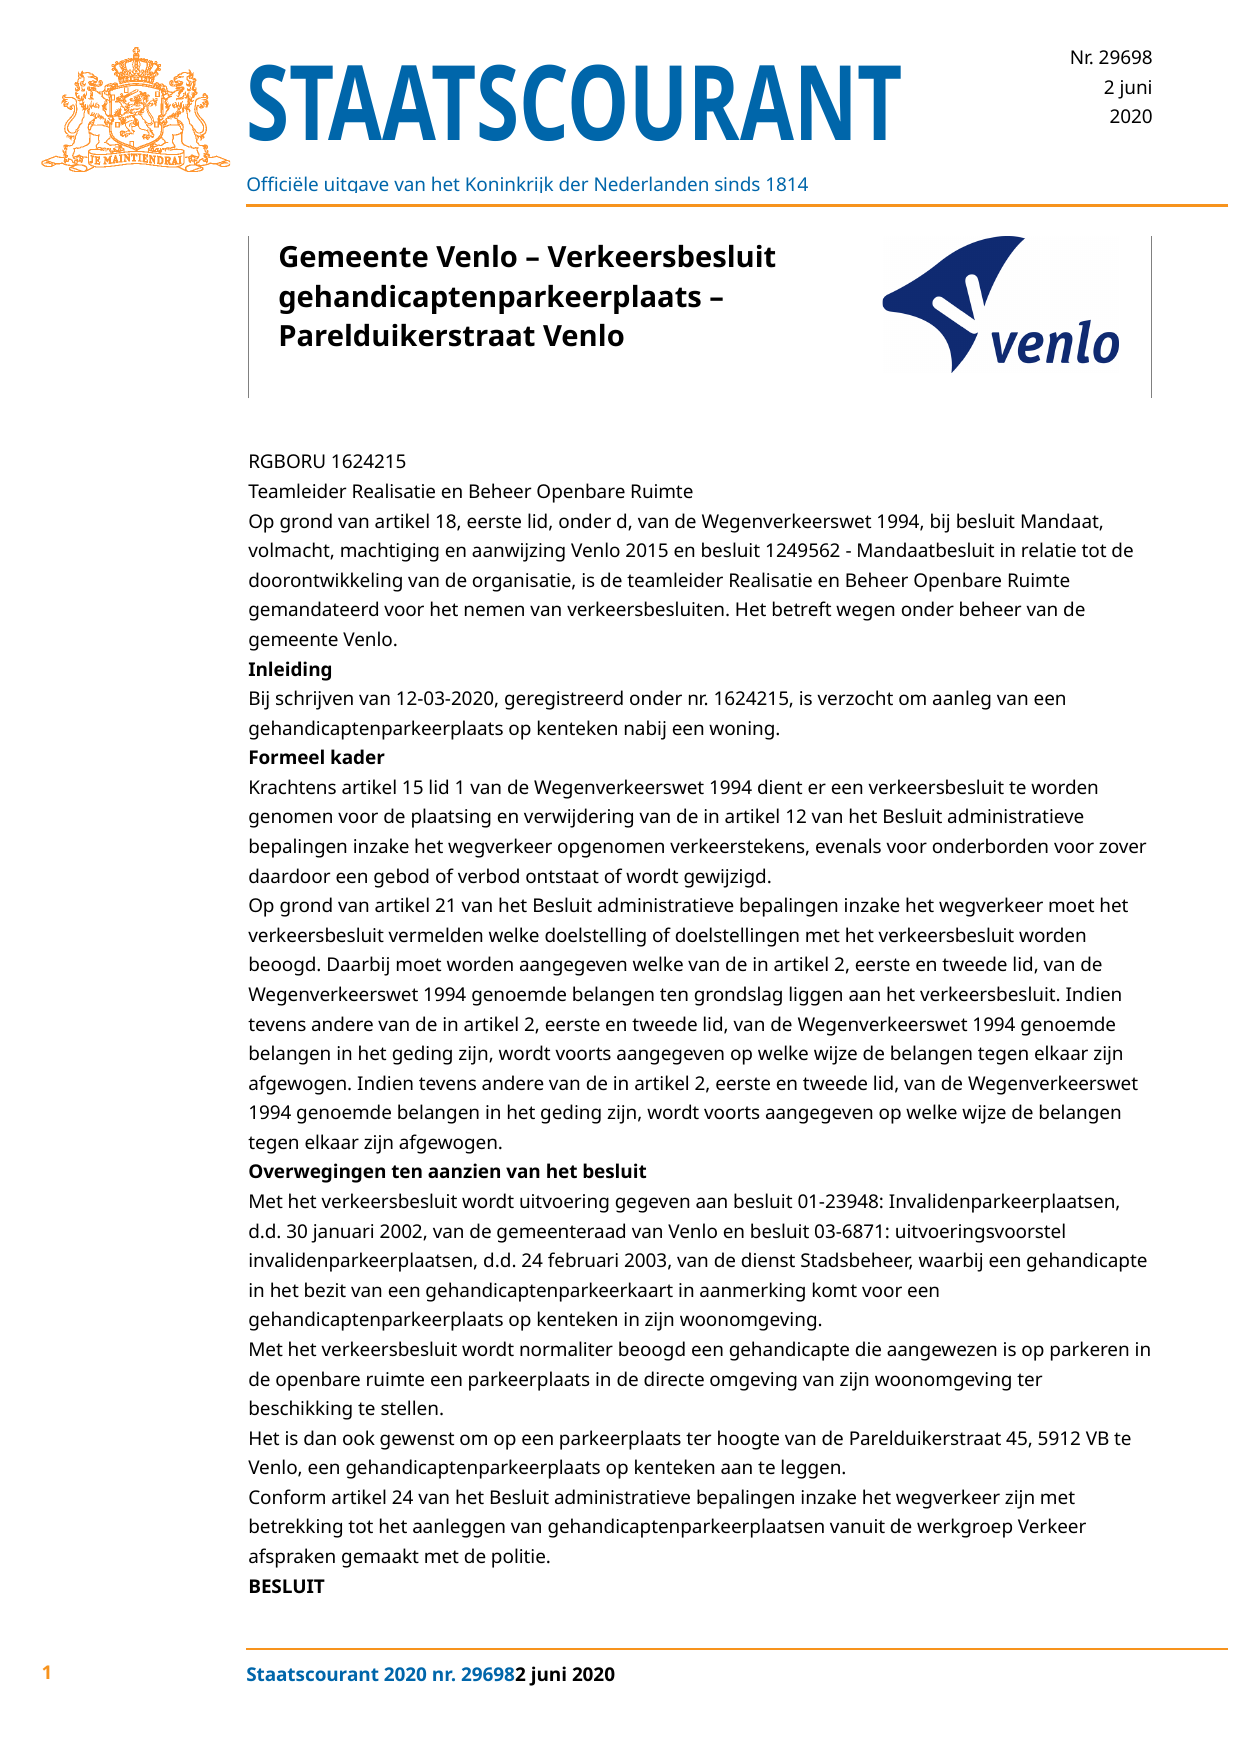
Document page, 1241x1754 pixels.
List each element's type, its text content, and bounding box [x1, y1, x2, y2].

text Het is dan ook gewenst om op een parkeerplaats ter hoogte van de Parelduikerstraat 45, 5912 VB te Venlo, een gehandicaptenparkeerplaats op kenteken aan te leggen. [248, 1425, 1152, 1480]
text Conform artikel 24 van het Besluit administratieve bepalingen inzake het wegverkeer zijn met betrekking tot het aanleggen van gehandicaptenparkeerplaatsen vanuit de werkgroep Verkeer afspraken gemaakt met de politie. [248, 1484, 1152, 1569]
picture [41, 47, 231, 172]
text Formeel kader [248, 744, 1152, 770]
text Met het verkeersbesluit wordt uitvoering gegeven aan besluit 01-23948: Invalidenparkeerplaatsen, d.d. 30 januari 2002, van de gemeenteraad van Venlo en besluit 03-6871: uitvoeringsvoorstel invalidenparkeerplaatsen, d.d. 24 februari 2003, van de dienst Stadsbeheer, waarbij een gehandicapte in het bezit van een gehandicaptenparkeerkaart in aanmerking komt voor een gehandicaptenparkeerplaats op kenteken in zijn woonomgeving. [248, 1188, 1152, 1332]
text Krachtens artikel 15 lid 1 van de Wegenverkeerswet 1994 dient er een verkeersbesluit te worden genomen voor de plaatsing en verwijdering van de in artikel 12 van het Besluit administratieve bepalingen inzake het wegverkeer opgenomen verkeerstekens, evenals voor onderborden voor zover daardoor een gebod of verbod ontstaat of wordt gewijzigd. [248, 774, 1152, 888]
table_header Gemeente Venlo – Verkeersbesluit gehandicaptenparkeerplaats – Parelduikerstraat Venlo [249, 236, 850, 398]
table_header [850, 236, 1151, 398]
text Op grond van artikel 21 van het Besluit administratieve bepalingen inzake het wegverkeer moet het verkeersbesluit vermelden welke doelstelling of doelstellingen met het verkeersbesluit worden beoogd. Daarbij moet worden aangegeven welke van de in artikel 2, eerste en tweede lid, van de Wegenverkeerswet 1994 genoemde belangen ten grondslag liggen aan het verkeersbesluit. Indien tevens andere van de in artikel 2, eerste en tweede lid, van de Wegenverkeerswet 1994 genoemde belangen in het geding zijn, wordt voorts aangegeven op welke wijze de belangen tegen elkaar zijn afgewogen. Indien tevens andere van de in artikel 2, eerste en tweede lid, van de Wegenverkeerswet 1994 genoemde belangen in het geding zijn, wordt voorts aangegeven op welke wijze de belangen tegen elkaar zijn afgewogen. [248, 892, 1152, 1155]
text Met het verkeersbesluit wordt normaliter beoogd een gehandicapte die aangewezen is op parkeren in de openbare ruimte een parkeerplaats in de directe omgeving van zijn woonomgeving ter beschikking te stellen. [248, 1336, 1152, 1421]
text RGBORU 1624215 [248, 449, 1152, 474]
text Inleiding [248, 656, 1152, 681]
text Overwegingen ten aanzien van het besluit [248, 1159, 1152, 1184]
text Bij schrijven van 12-03-2020, geregistreerd onder nr. 1624215, is verzocht om aanleg van een gehandicaptenparkeerplaats op kenteken nabij een woning. [248, 685, 1152, 741]
text Teamleider Realisatie en Beheer Openbare Ruimte [248, 478, 1152, 504]
text Op grond van artikel 18, eerste lid, onder d, van de Wegenverkeerswet 1994, bij besluit Mandaat, volmacht, machtiging en aanwijzing Venlo 2015 en besluit 1249562 - Mandaatbesluit in relatie tot de doorontwikkeling van de organisatie, is de teamleider Realisatie en Beheer Openbare Ruimte gemandateerd voor het nemen van verkeersbesluiten. Het betreft wegen onder beheer van de gemeente Venlo. [248, 508, 1152, 652]
picture [882, 236, 1119, 373]
text BESLUIT [248, 1573, 1152, 1598]
